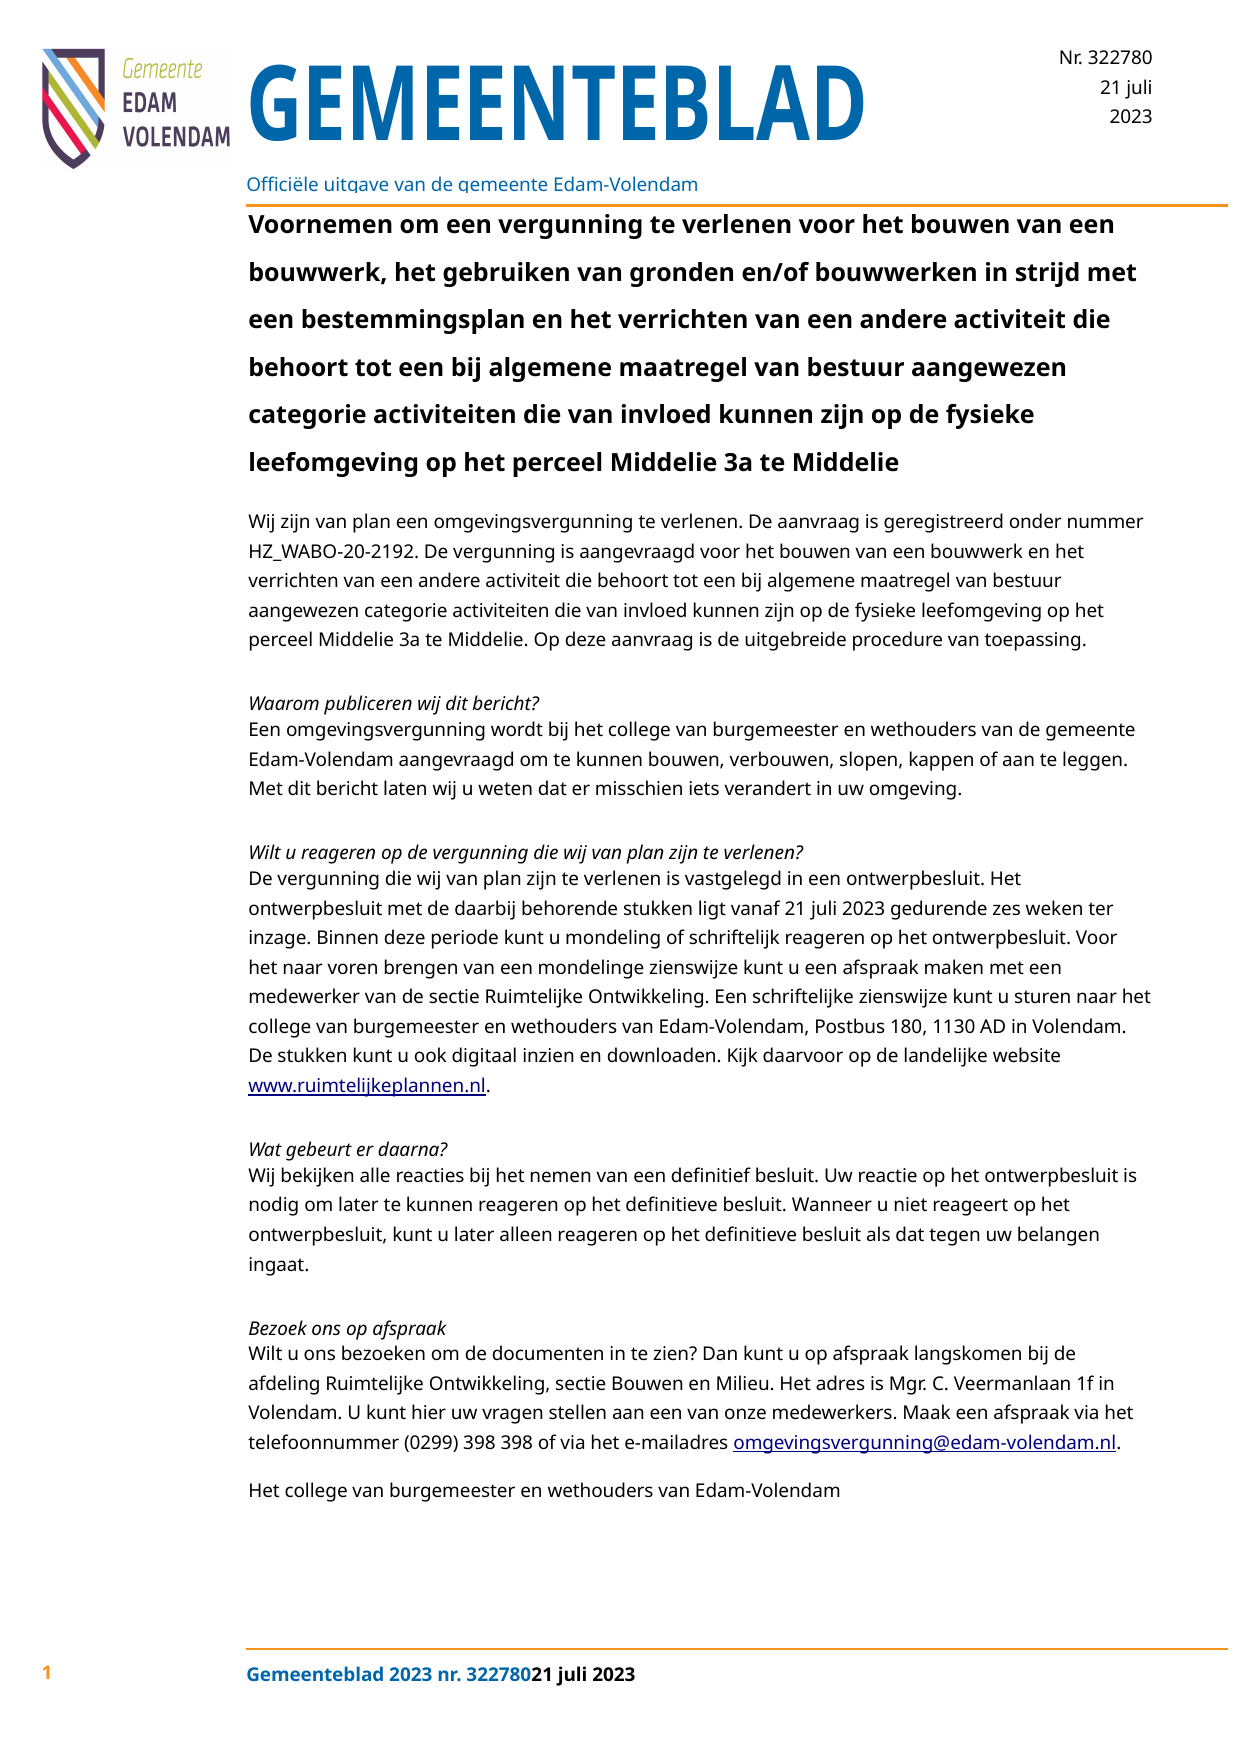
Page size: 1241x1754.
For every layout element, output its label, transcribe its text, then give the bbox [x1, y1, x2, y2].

picture [41, 47, 231, 172]
text Een omgevingsvergunning wordt bij het college van burgemeester en wethouders van de gemeente Edam-Volendam aangevraagd om te kunnen bouwen, verbouwen, slopen, kappen of aan te leggen. Met dit bericht laten wij u weten dat er misschien iets verandert in uw omgeving. [248, 716, 1152, 801]
text Wij zijn van plan een omgevingsvergunning te verlenen. De aanvraag is geregistreerd onder nummer HZ_WABO-20-2192. De vergunning is aangevraagd voor het bouwen van een bouwwerk en het verrichten van een andere activiteit die behoort tot een bij algemene maatregel van bestuur aangewezen categorie activiteiten die van invloed kunnen zijn op de fysieke leefomgeving op het perceel Middelie 3a te Middelie. Op deze aanvraag is de uitgebreide procedure van toepassing. [248, 508, 1152, 652]
text Het college van burgemeester en wethouders van Edam-Volendam [248, 1477, 1152, 1503]
text De vergunning die wij van plan zijn te verlenen is vastgelegd in een ontwerpbesluit. Het ontwerpbesluit met de daarbij behorende stukken ligt vanaf 21 juli 2023 gedurende zes weken ter inzage. Binnen deze periode kunt u mondeling of schriftelijk reageren op het ontwerpbesluit. Voor het naar voren brengen van een mondelinge zienswijze kunt u een afspraak maken met een medewerker van de sectie Ruimtelijke Ontwikkeling. Een schriftelijke zienswijze kunt u sturen naar het college van burgemeester en wethouders van Edam-Volendam, Postbus 180, 1130 AD in Volendam. De stukken kunt u ook digitaal inzien en downloaden. Kijk daarvoor op de landelijke website www.ruimtelijkeplannen.nl. [248, 865, 1152, 1098]
text Bezoek ons op afspraak [248, 1315, 1152, 1340]
text Wij bekijken alle reacties bij het nemen van een definitief besluit. Uw reactie op het ontwerpbesluit is nodig om later te kunnen reageren op het definitieve besluit. Wanneer u niet reageert op het ontwerpbesluit, kunt u later alleen reageren op het definitieve besluit als dat tegen uw belangen ingaat. [248, 1162, 1152, 1276]
text Waarom publiceren wij dit bericht? [248, 691, 1152, 716]
text Voornemen om een vergunning te verlenen voor het bouwen van een bouwwerk, het gebruiken van gronden en/of bouwwerken in strijd met een bestemmingsplan en het verrichten van een andere activiteit die behoort tot een bij algemene maatregel van bestuur aangewezen categorie activiteiten die van invloed kunnen zijn op de fysieke leefomgeving op het perceel Middelie 3a te Middelie [248, 207, 1152, 479]
text Wilt u ons bezoeken om de documenten in te zien? Dan kunt u op afspraak langskomen bij de afdeling Ruimtelijke Ontwikkeling, sectie Bouwen en Milieu. Het adres is Mgr. C. Veermanlaan 1f in Volendam. U kunt hier uw vragen stellen aan een van onze medewerkers. Maak een afspraak via het telefoonnummer (0299) 398 398 of via het e-mailadres omgevingsvergunning@edam-volendam.nl. [248, 1340, 1152, 1455]
text Wat gebeurt er daarna? [248, 1136, 1152, 1162]
text Wilt u reageren op de vergunning die wij van plan zijn te verlenen? [248, 839, 1152, 865]
